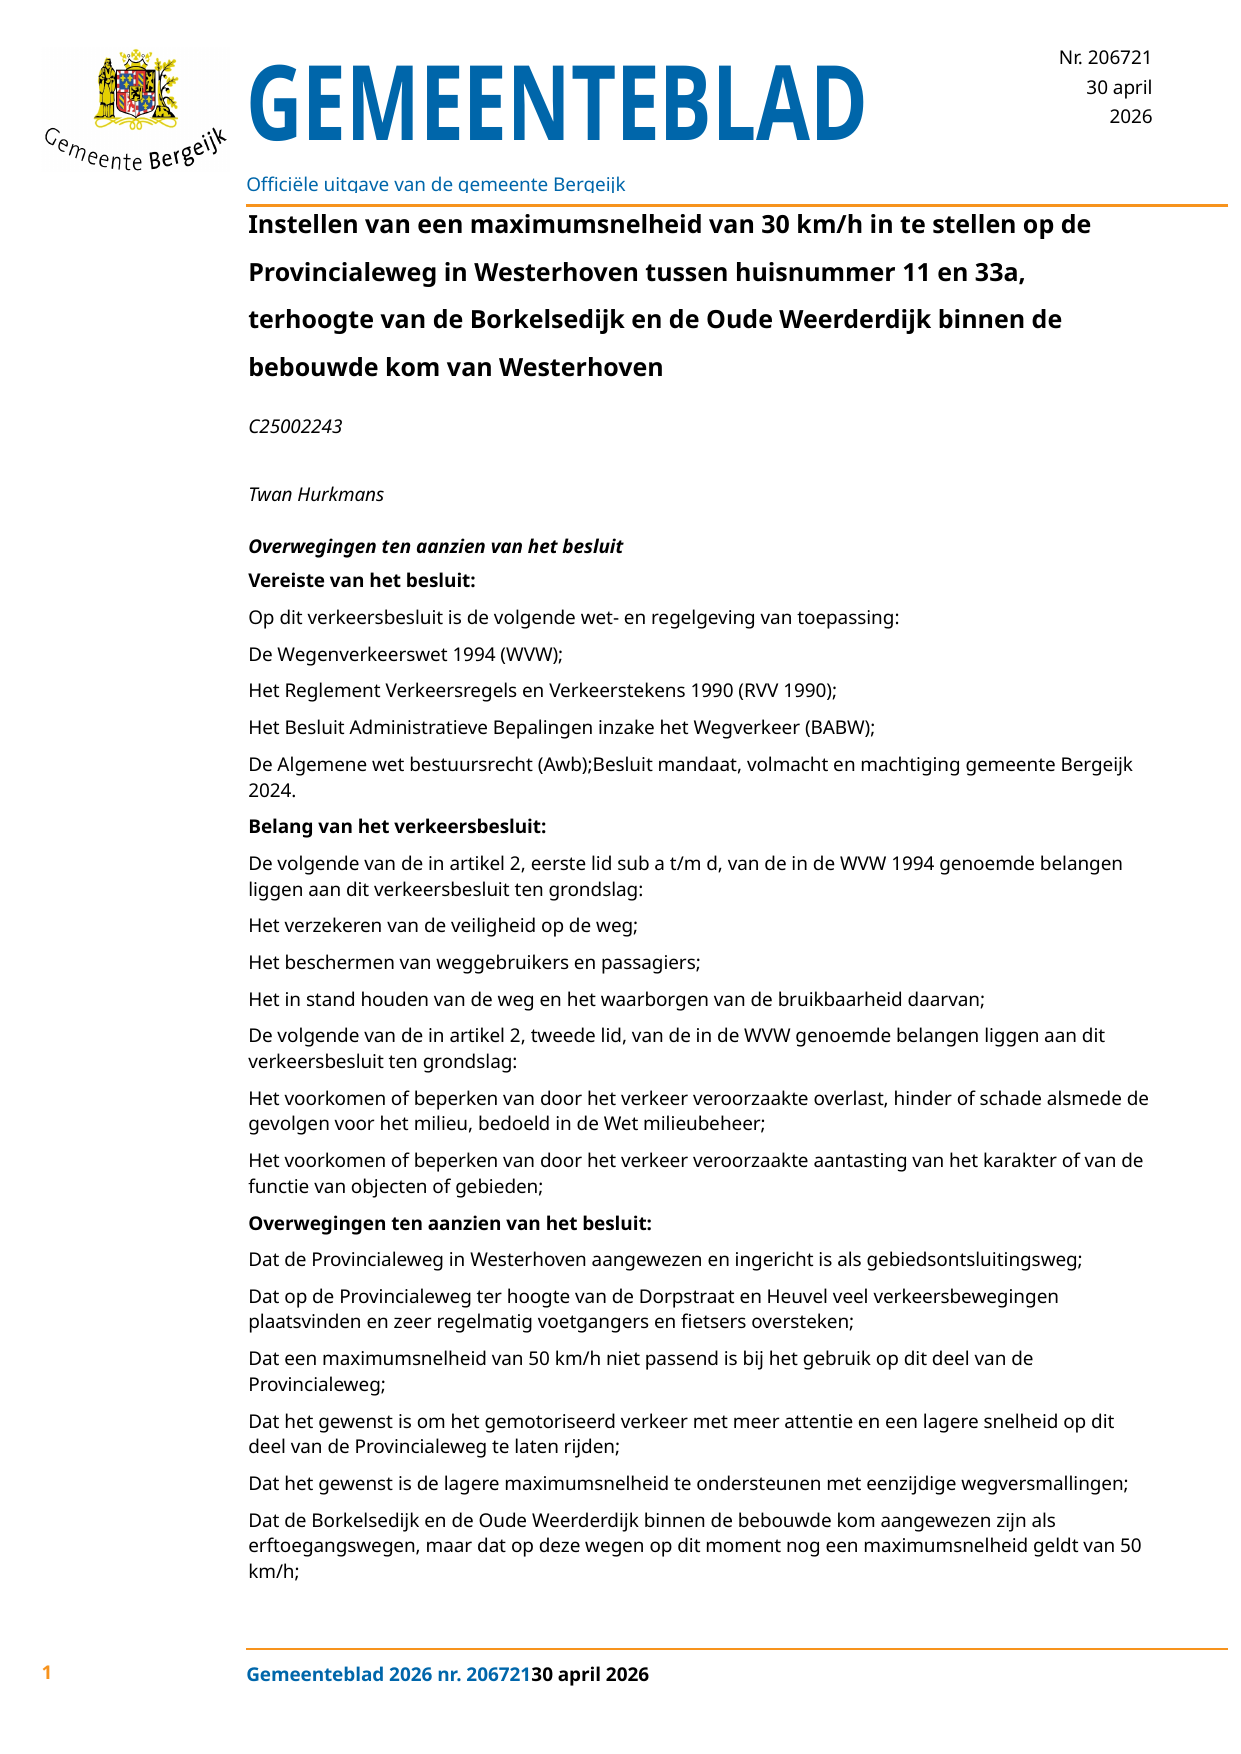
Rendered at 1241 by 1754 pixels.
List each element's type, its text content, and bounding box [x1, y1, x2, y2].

text De Algemene wet bestuursrecht (Awb);Besluit mandaat, volmacht en machtiging gemeente Bergeijk 2024. [248, 751, 1152, 802]
text C25002243 [248, 413, 1152, 439]
text Dat het gewenst is om het gemotoriseerd verkeer met meer attentie en een lagere snelheid op dit deel van de Provincialeweg te laten rijden; [248, 1408, 1152, 1459]
text Dat de Borkelsedijk en de Oude Weerderdijk binnen de bebouwde kom aangewezen zijn als erftoegangswegen, maar dat op deze wegen op dit moment nog een maximumsnelheid geldt van 50 km/h; [248, 1507, 1152, 1584]
text Belang van het verkeersbesluit: [248, 813, 1152, 839]
text Het voorkomen of beperken van door het verkeer veroorzaakte overlast, hinder of schade alsmede de gevolgen voor het milieu, bedoeld in de Wet milieubeheer; [248, 1085, 1152, 1136]
text Overwegingen ten aanzien van het besluit [248, 534, 1152, 559]
text Vereiste van het besluit: [248, 568, 1152, 593]
text Het Reglement Verkeersregels en Verkeerstekens 1990 (RVV 1990); [248, 678, 1152, 703]
text Het beschermen van weggebruikers en passagiers; [248, 949, 1152, 975]
text Het verzekeren van de veiligheid op de weg; [248, 912, 1152, 938]
text De volgende van de in artikel 2, tweede lid, van de in de WVW genoemde belangen liggen aan dit verkeersbesluit ten grondslag: [248, 1022, 1152, 1074]
text Dat de Provincialeweg in Westerhoven aangewezen en ingericht is als gebiedsontsluitingsweg; [248, 1246, 1152, 1272]
text Dat het gewenst is de lagere maximumsnelheid te ondersteunen met eenzijdige wegversmallingen; [248, 1470, 1152, 1496]
text Dat een maximumsnelheid van 50 km/h niet passend is bij het gebruik op dit deel van de Provincialeweg; [248, 1345, 1152, 1397]
text Dat op de Provincialeweg ter hoogte van de Dorpstraat en Heuvel veel verkeersbewegingen plaatsvinden en zeer regelmatig voetgangers en fietsers oversteken; [248, 1283, 1152, 1334]
picture [41, 47, 231, 172]
text Het Besluit Administratieve Bepalingen inzake het Wegverkeer (BABW); [248, 714, 1152, 740]
text Op dit verkeersbesluit is de volgende wet- en regelgeving van toepassing: [248, 604, 1152, 630]
text Het voorkomen of beperken van door het verkeer veroorzaakte aantasting van het karakter of van de functie van objecten of gebieden; [248, 1147, 1152, 1199]
text Instellen van een maximumsnelheid van 30 km/h in te stellen op de Provincialeweg in Westerhoven tussen huisnummer 11 en 33a, terhoogte van de Borkelsedijk en de Oude Weerderdijk binnen de bebouwde kom van Westerhoven [248, 207, 1152, 384]
text Overwegingen ten aanzien van het besluit: [248, 1210, 1152, 1235]
text De volgende van de in artikel 2, eerste lid sub a t/m d, van de in de WVW 1994 genoemde belangen liggen aan dit verkeersbesluit ten grondslag: [248, 850, 1152, 902]
text Twan Hurkmans [248, 481, 1152, 507]
text De Wegenverkeerswet 1994 (WVW); [248, 641, 1152, 667]
text Het in stand houden van de weg en het waarborgen van de bruikbaarheid daarvan; [248, 986, 1152, 1012]
